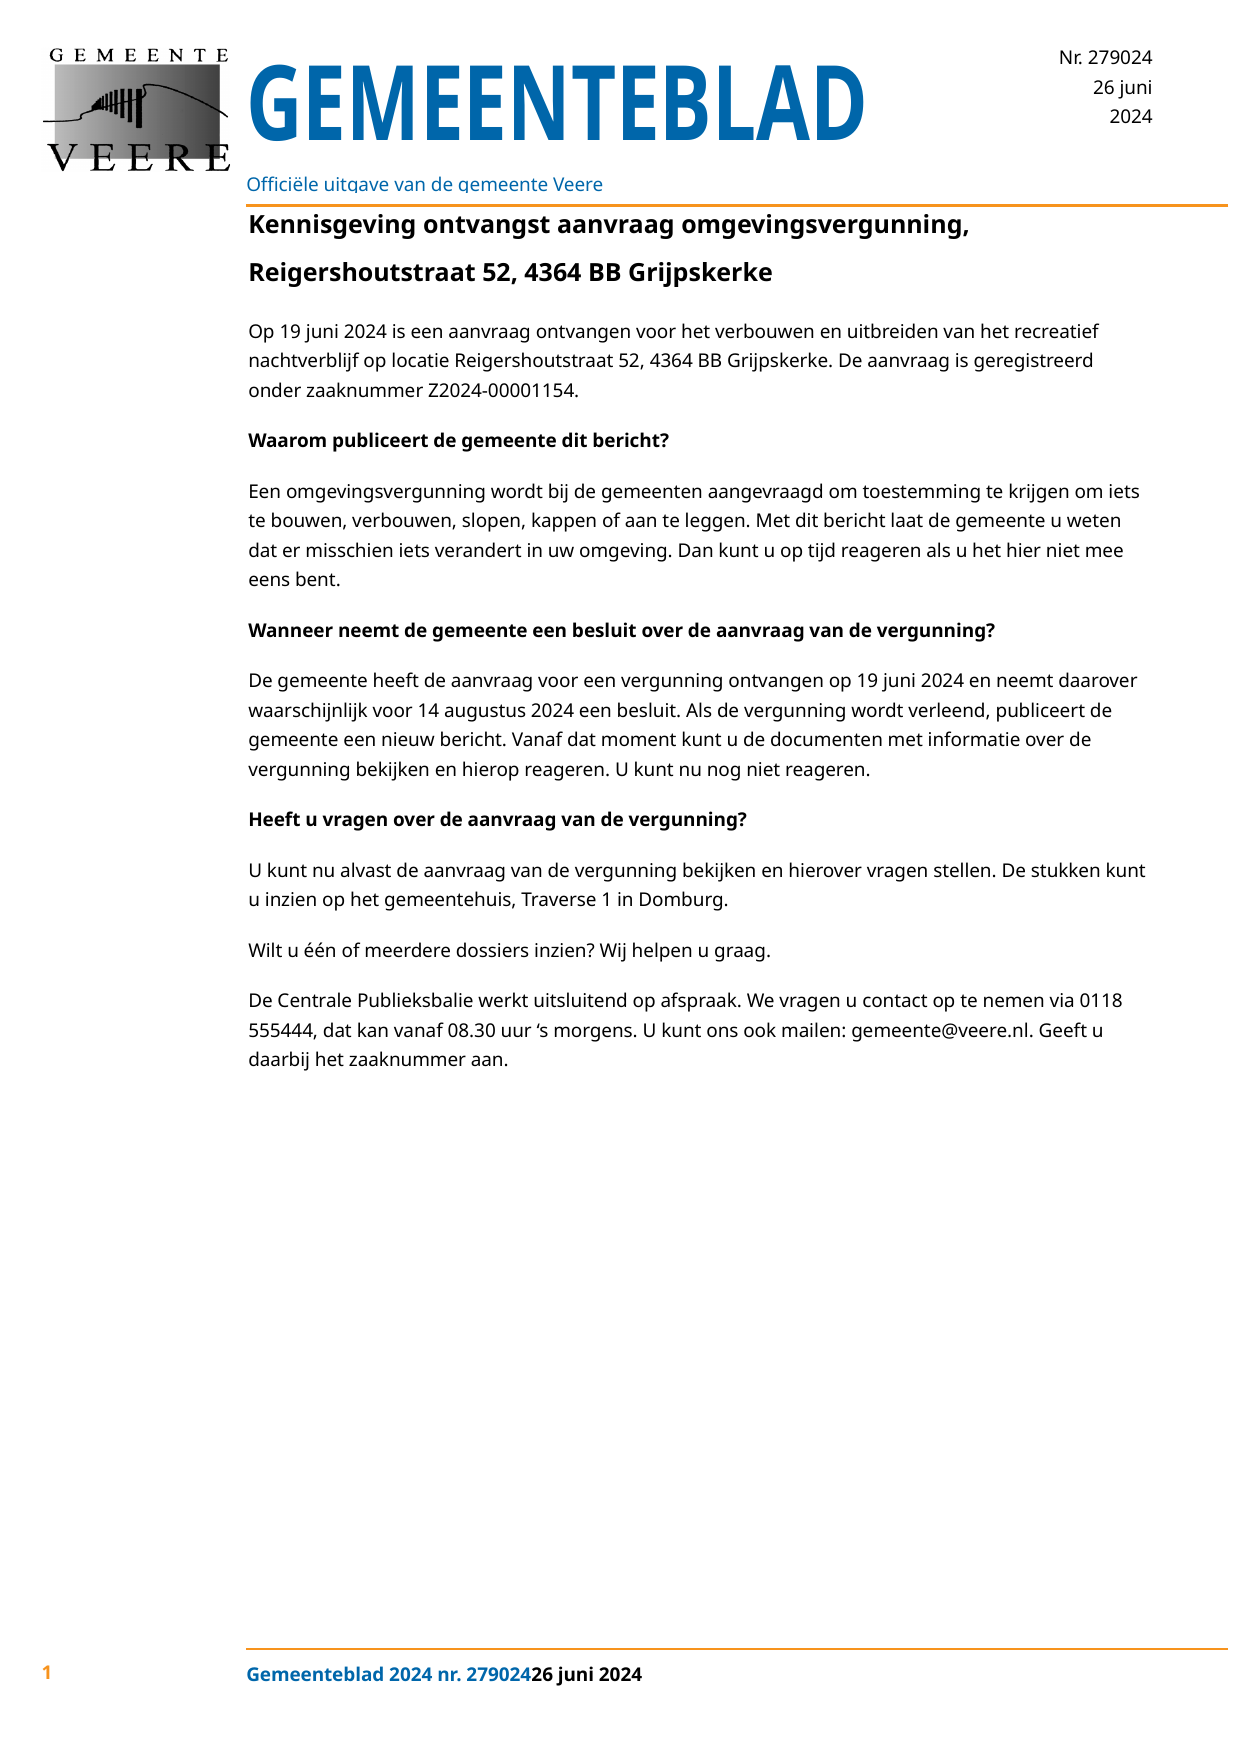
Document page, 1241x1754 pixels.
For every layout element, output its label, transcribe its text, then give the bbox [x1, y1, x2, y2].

text U kunt nu alvast de aanvraag van de vergunning bekijken en hierover vragen stellen. De stukken kunt u inzien op het gemeentehuis, Traverse 1 in Domburg. [248, 857, 1152, 912]
text Kennisgeving ontvangst aanvraag omgevingsvergunning, Reigershoutstraat 52, 4364 BB Grijpskerke [248, 207, 1152, 288]
text De gemeente heeft de aanvraag voor een vergunning ontvangen op 19 juni 2024 en neemt daarover waarschijnlijk voor 14 augustus 2024 een besluit. Als de vergunning wordt verleend, publiceert de gemeente een nieuw bericht. Vanaf dat moment kunt u de documenten met informatie over de vergunning bekijken en hierop reageren. U kunt nu nog niet reageren. [248, 667, 1152, 782]
text Op 19 juni 2024 is een aanvraag ontvangen voor het verbouwen en uitbreiden van het recreatief nachtverblijf op locatie Reigershoutstraat 52, 4364 BB Grijpskerke. De aanvraag is geregistreerd onder zaaknummer Z2024-00001154. [248, 318, 1152, 403]
text Wanneer neemt de gemeente een besluit over de aanvraag van de vergunning? [248, 617, 1152, 643]
text Wilt u één of meerdere dossiers inzien? Wij helpen u graag. [248, 937, 1152, 963]
text De Centrale Publieksbalie werkt uitsluitend op afspraak. We vragen u contact op te nemen via 0118 555444, dat kan vanaf 08.30 uur ‘s morgens. U kunt ons ook mailen: gemeente@veere.nl. Geeft u daarbij het zaaknummer aan. [248, 987, 1152, 1072]
text Waarom publiceert de gemeente dit bericht? [248, 427, 1152, 453]
text Heeft u vragen over de aanvraag van de vergunning? [248, 807, 1152, 832]
text Een omgevingsvergunning wordt bij de gemeenten aangevraagd om toestemming te krijgen om iets te bouwen, verbouwen, slopen, kappen of aan te leggen. Met dit bericht laat de gemeente u weten dat er misschien iets verandert in uw omgeving. Dan kunt u op tijd reageren als u het hier niet mee eens bent. [248, 478, 1152, 592]
picture [41, 47, 231, 172]
